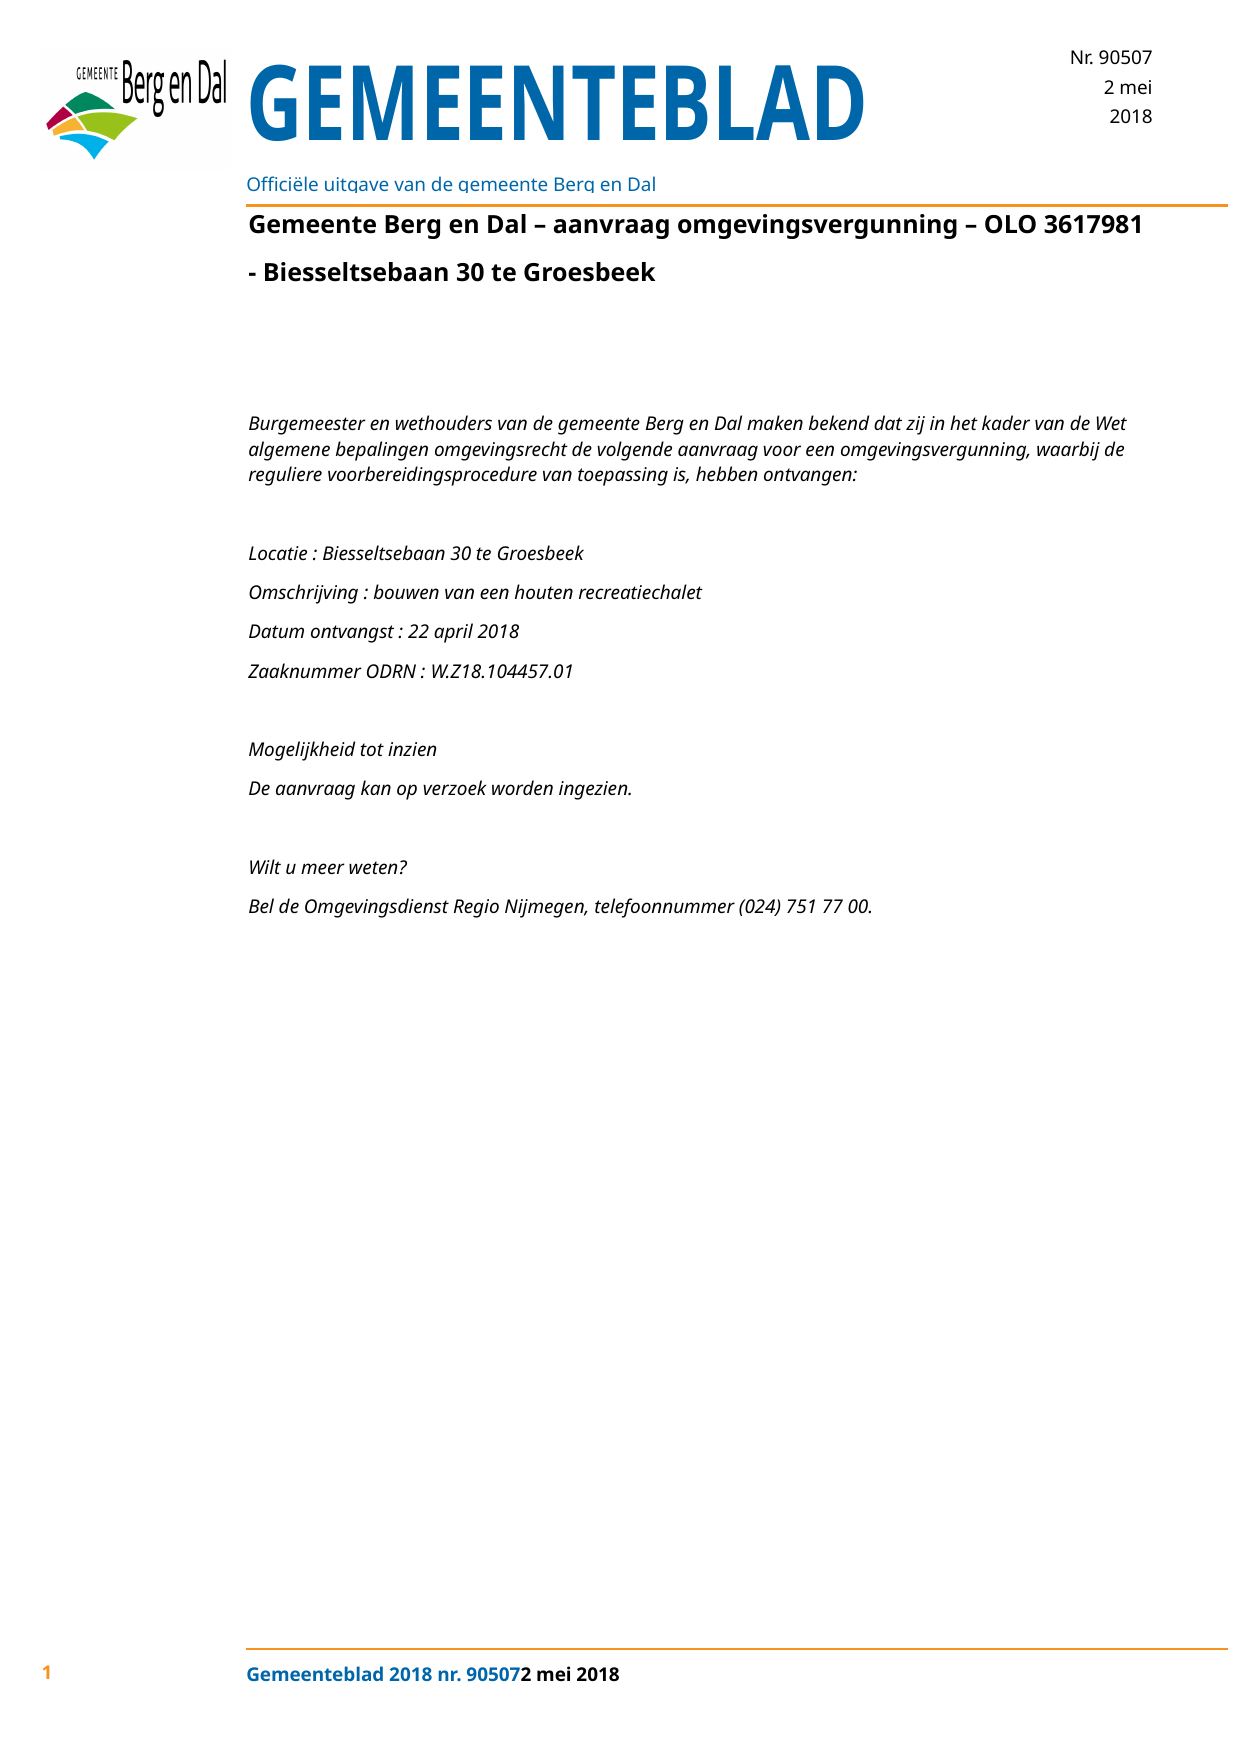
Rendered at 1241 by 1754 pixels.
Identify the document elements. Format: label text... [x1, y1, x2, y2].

text Wilt u meer weten? [248, 854, 1152, 880]
text Mogelijkheid tot inzien [248, 736, 1152, 762]
text Omschrijving : bouwen van een houten recreatiechalet [248, 579, 1152, 605]
text Gemeente Berg en Dal – aanvraag omgevingsvergunning – OLO 3617981 - Biesseltsebaan 30 te Groesbeek [248, 207, 1152, 288]
picture [41, 47, 231, 172]
text Zaaknummer ODRN : W.Z18.104457.01 [248, 658, 1152, 683]
text Datum ontvangst : 22 april 2018 [248, 618, 1152, 644]
text Locatie : Biesseltsebaan 30 te Groesbeek [248, 540, 1152, 566]
text Burgemeester en wethouders van de gemeente Berg en Dal maken bekend dat zij in het kader van de Wet algemene bepalingen omgevingsrecht de volgende aanvraag voor een omgevingsvergunning, waarbij de reguliere voorbereidingsprocedure van toepassing is, hebben ontvangen: [248, 410, 1152, 487]
text Bel de Omgevingsdienst Regio Nijmegen, telefoonnummer (024) 751 77 00. [248, 893, 1152, 919]
text De aanvraag kan op verzoek worden ingezien. [248, 776, 1152, 801]
